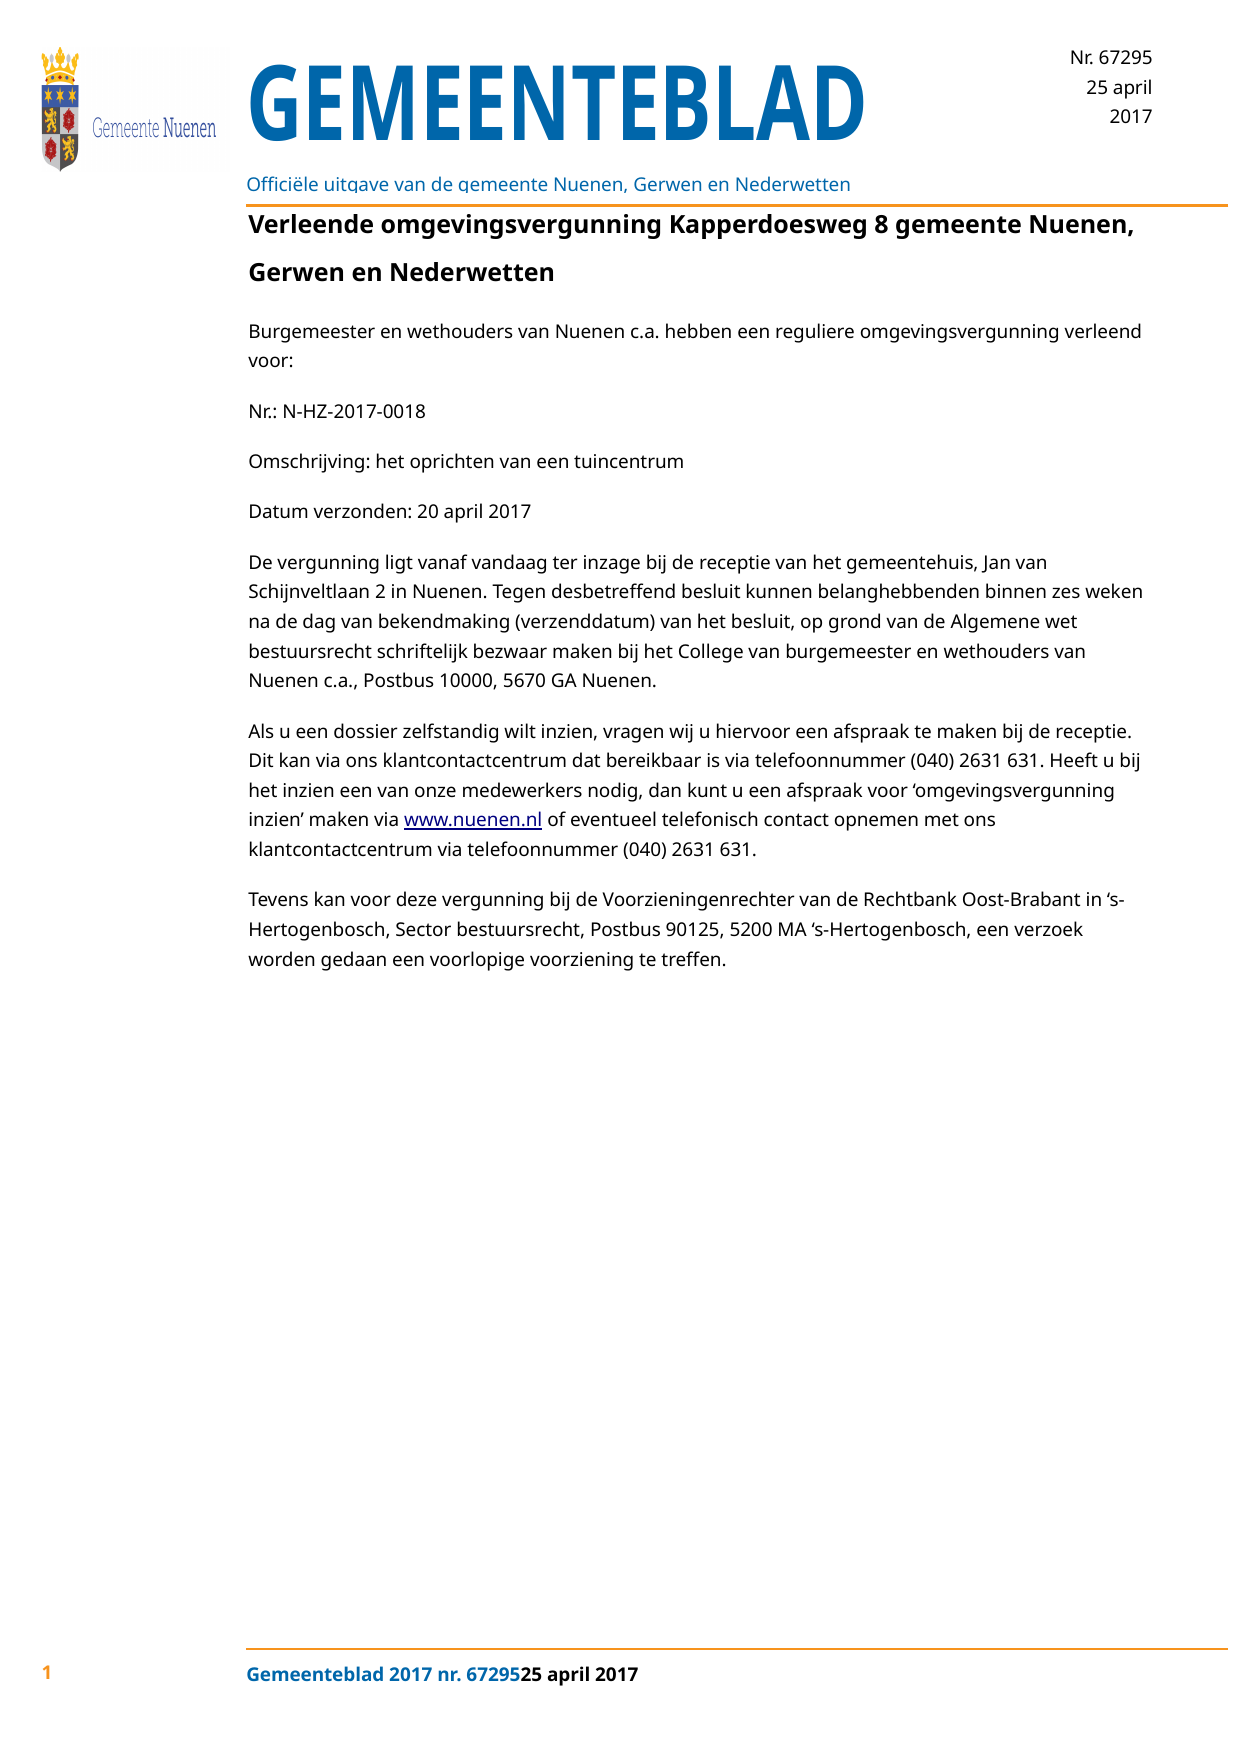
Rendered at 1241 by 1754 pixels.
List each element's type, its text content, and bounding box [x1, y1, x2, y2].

text De vergunning ligt vanaf vandaag ter inzage bij de receptie van het gemeentehuis, Jan van Schijnveltlaan 2 in Nuenen. Tegen desbetreffend besluit kunnen belanghebbenden binnen zes weken na de dag van bekendmaking (verzenddatum) van het besluit, op grond van de Algemene wet bestuursrecht schriftelijk bezwaar maken bij het College van burgemeester en wethouders van Nuenen c.a., Postbus 10000, 5670 GA Nuenen. [248, 549, 1152, 693]
text Als u een dossier zelfstandig wilt inzien, vragen wij u hiervoor een afspraak te maken bij de receptie. Dit kan via ons klantcontactcentrum dat bereikbaar is via telefoonnummer (040) 2631 631. Heeft u bij het inzien een van onze medewerkers nodig, dan kunt u een afspraak voor ‘omgevingsvergunning inzien’ maken via www.nuenen.nl of eventueel telefonisch contact opnemen met ons klantcontactcentrum via telefoonnummer (040) 2631 631. [248, 718, 1152, 862]
picture [41, 47, 231, 172]
text Tevens kan voor deze vergunning bij de Voorzieningenrechter van de Rechtbank Oost-Brabant in ‘s-Hertogenbosch, Sector bestuursrecht, Postbus 90125, 5200 MA ‘s-Hertogenbosch, een verzoek worden gedaan een voorlopige voorziening te treffen. [248, 887, 1152, 972]
text Omschrijving: het oprichten van een tuincentrum [248, 448, 1152, 474]
text Datum verzonden: 20 april 2017 [248, 499, 1152, 524]
text Verleende omgevingsvergunning Kapperdoesweg 8 gemeente Nuenen, Gerwen en Nederwetten [248, 207, 1152, 288]
text Nr.: N-HZ-2017-0018 [248, 398, 1152, 424]
text Burgemeester en wethouders van Nuenen c.a. hebben een reguliere omgevingsvergunning verleend voor: [248, 318, 1152, 373]
